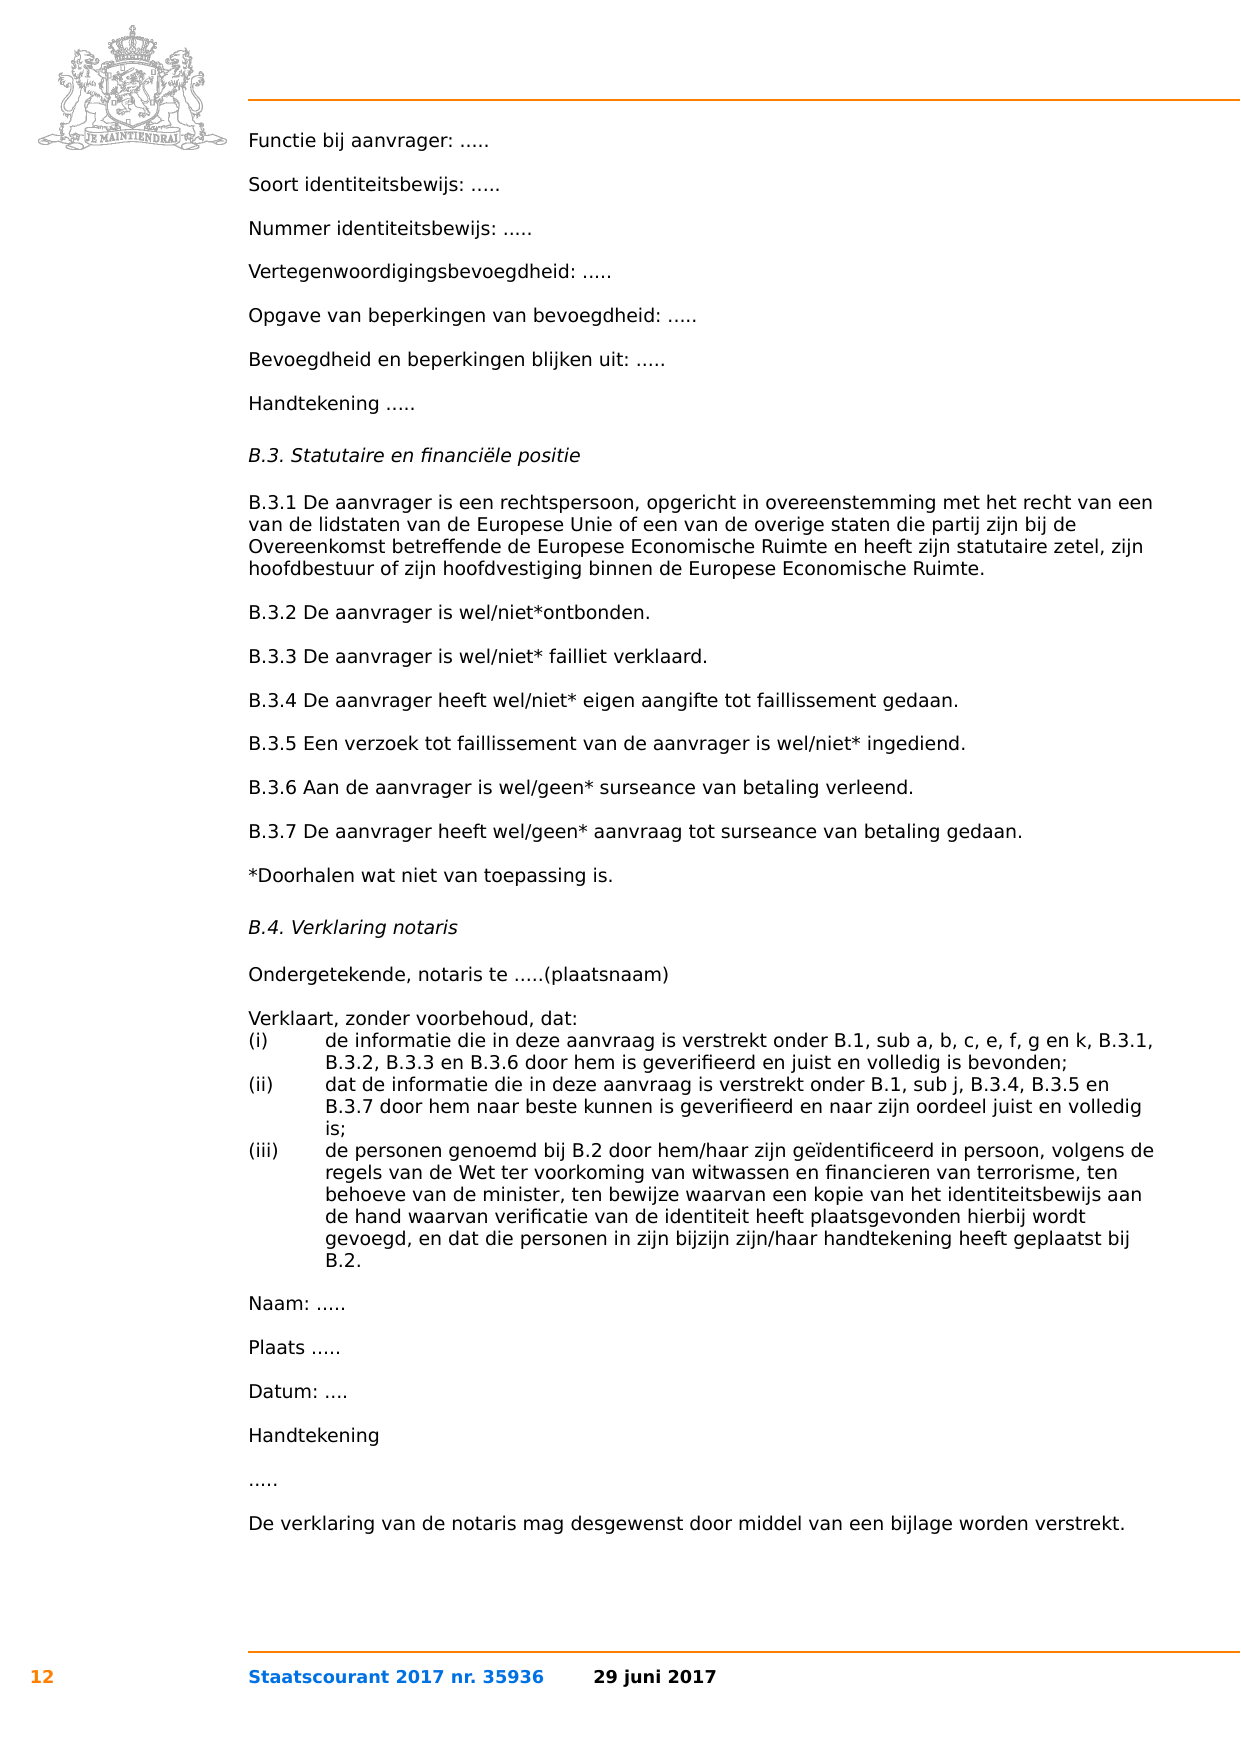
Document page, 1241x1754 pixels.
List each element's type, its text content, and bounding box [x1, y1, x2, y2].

text Naam: ..... [248, 1293, 1163, 1315]
text Functie bij aanvrager: ..... [248, 130, 1163, 152]
subtitle B.3. Statutaire en financiële positie [248, 445, 1163, 467]
text Soort identiteitsbewijs: ..... [248, 174, 1163, 196]
text Verklaart, zonder voorbehoud, dat: [248, 1008, 1163, 1030]
text De verklaring van de notaris mag desgewenst door middel van een bijlage worden verstrekt. [248, 1513, 1163, 1534]
text (i) de informatie die in deze aanvraag is verstrekt onder B.1, sub a, b, c, e, f, g en k, B.3.1, B.3.2, B.3.3 en B.3.6 door hem is geverifieerd en juist en volledig is bevonden; [248, 1030, 1163, 1074]
text B.3.3 De aanvrager is wel/niet* failliet verklaard. [248, 646, 1163, 668]
text Ondergetekende, notaris te .....(plaatsnaam) [248, 964, 1163, 986]
text (iii) de personen genoemd bij B.2 door hem/haar zijn geïdentificeerd in persoon, volgens de regels van de Wet ter voorkoming van witwassen en financieren van terrorisme, ten behoeve van de minister, ten bewijze waarvan een kopie van het identiteitsbewijs aan de hand waarvan verificatie van de identiteit heeft plaatsgevonden hierbij wordt gevoegd, en dat die personen in zijn bijzijn zijn/haar handtekening heeft geplaatst bij B.2. [248, 1139, 1163, 1271]
text Handtekening ..... [248, 393, 1163, 415]
text B.3.1 De aanvrager is een rechtspersoon, opgericht in overeenstemming met het recht van een van de lidstaten van de Europese Unie of een van de overige staten die partij zijn bij de Overeenkomst betreffende de Europese Economische Ruimte en heeft zijn statutaire zetel, zijn hoofdbestuur of zijn hoofdvestiging binnen de Europese Economische Ruimte. [248, 492, 1163, 580]
subtitle B.4. Verklaring notaris [248, 917, 1163, 939]
text B.3.6 Aan de aanvrager is wel/geen* surseance van betaling verleend. [248, 777, 1163, 799]
text B.3.2 De aanvrager is wel/niet*ontbonden. [248, 602, 1163, 624]
text Handtekening [248, 1425, 1163, 1447]
text B.3.5 Een verzoek tot faillissement van de aanvrager is wel/niet* ingediend. [248, 733, 1163, 755]
picture [38, 25, 227, 150]
text Datum: .... [248, 1381, 1163, 1403]
text ..... [248, 1469, 1163, 1491]
text Opgave van beperkingen van bevoegdheid: ..... [248, 305, 1163, 327]
text Vertegenwoordigingsbevoegdheid: ..... [248, 261, 1163, 283]
text *Doorhalen wat niet van toepassing is. [248, 865, 1163, 887]
text Plaats ..... [248, 1337, 1163, 1359]
text (ii) dat de informatie die in deze aanvraag is verstrekt onder B.1, sub j, B.3.4, B.3.5 en B.3.7 door hem naar beste kunnen is geverifieerd en naar zijn oordeel juist en volledig is; [248, 1074, 1163, 1139]
text B.3.4 De aanvrager heeft wel/niet* eigen aangifte tot faillissement gedaan. [248, 689, 1163, 711]
text B.3.7 De aanvrager heeft wel/geen* aanvraag tot surseance van betaling gedaan. [248, 821, 1163, 843]
text Bevoegdheid en beperkingen blijken uit: ..... [248, 349, 1163, 371]
text Nummer identiteitsbewijs: ..... [248, 218, 1163, 239]
